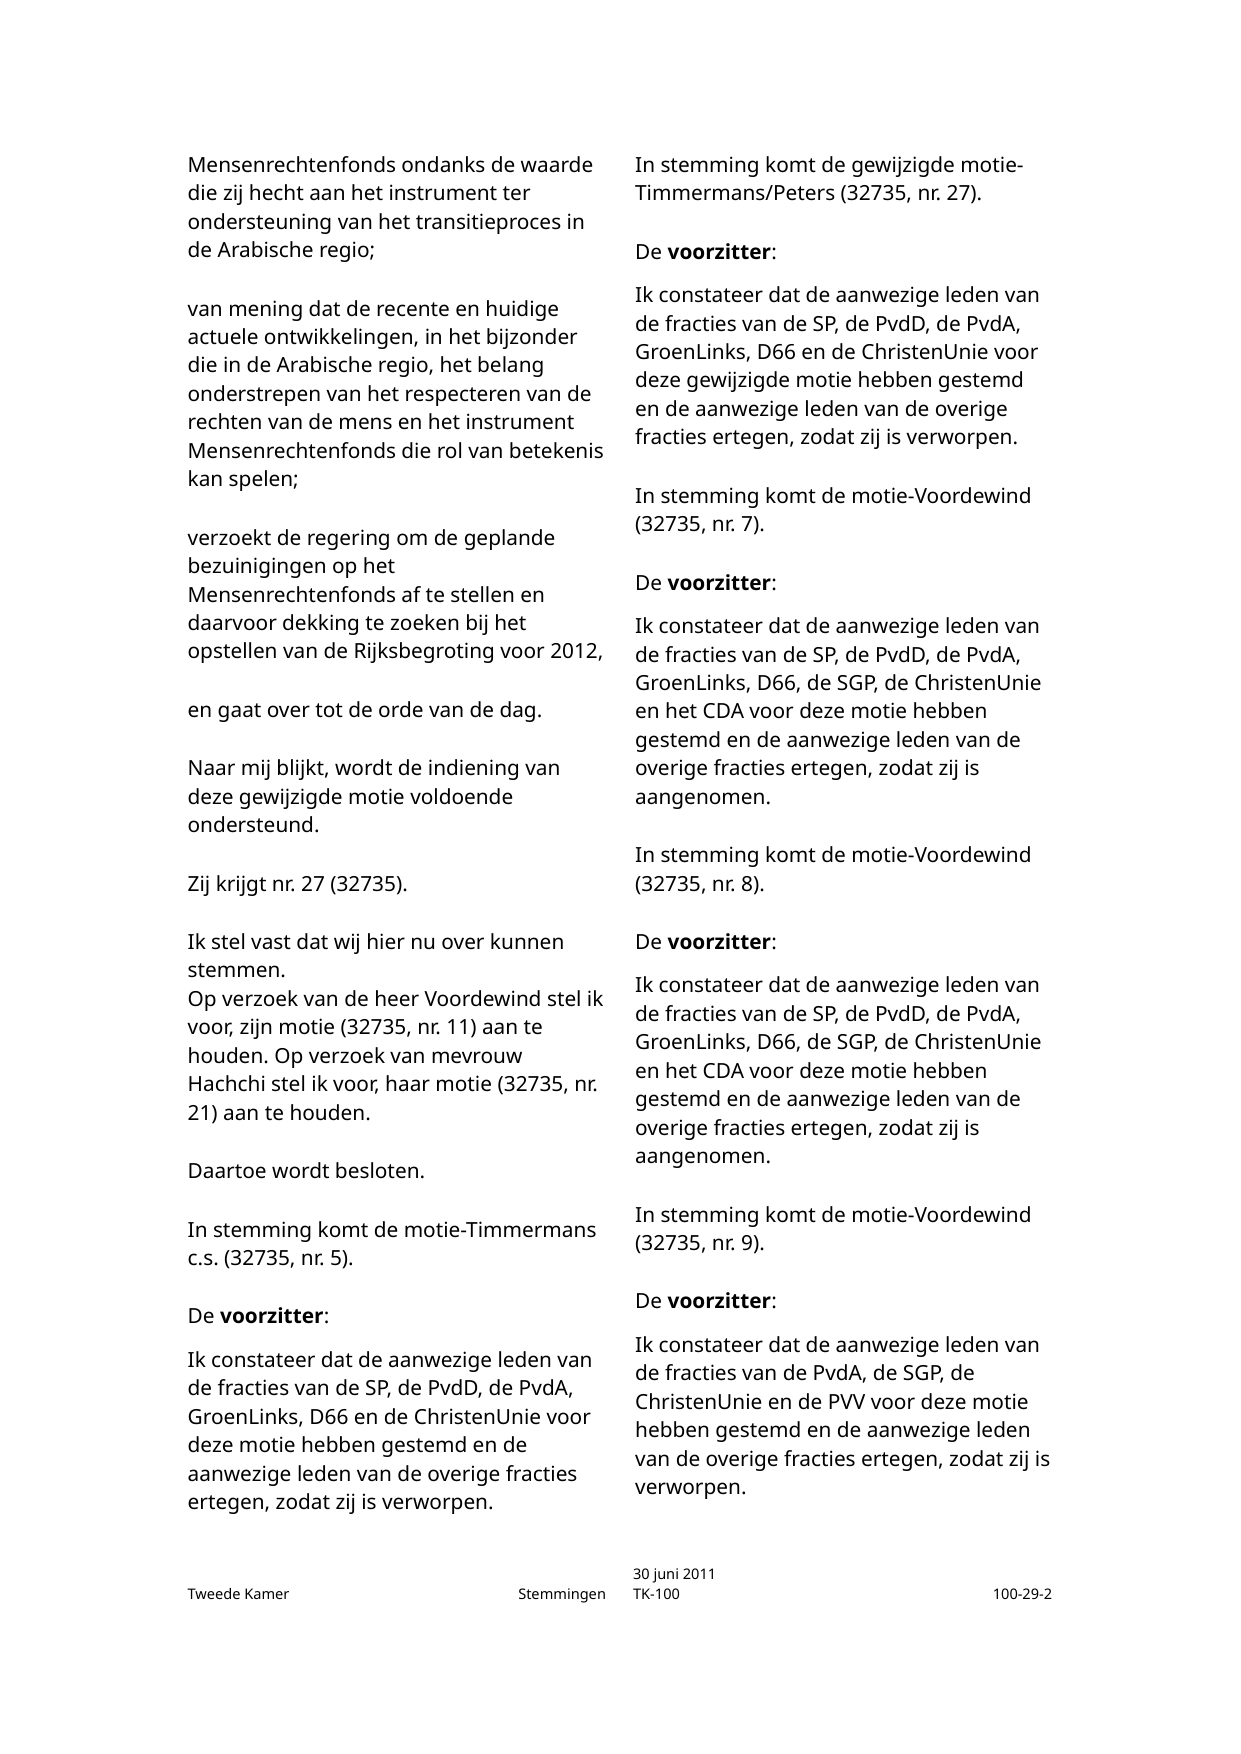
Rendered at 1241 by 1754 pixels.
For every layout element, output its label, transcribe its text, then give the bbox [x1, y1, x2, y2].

text De voorzitter: [187, 1302, 605, 1330]
text De voorzitter: [635, 927, 1053, 956]
text verzoekt de regering om de geplande bezuinigingen op het Mensenrechtenfonds af te stellen en daarvoor dekking te zoeken bij het opstellen van de Rijksbegroting voor 2012, [187, 523, 605, 665]
text In stemming komt de motie-Timmermans c.s. (32735, nr. 5). [187, 1215, 605, 1272]
text Ik constateer dat de aanwezige leden van de fracties van de SP, de PvdD, de PvdA, GroenLinks, D66 en de ChristenUnie voor deze motie hebben gestemd en de aanwezige leden van de overige fracties ertegen, zodat zij is verworpen. [187, 1345, 605, 1516]
text In stemming komt de motie-Voordewind (32735, nr. 9). [635, 1200, 1053, 1257]
text Zij krijgt nr. 27 (32735). [187, 869, 605, 897]
text Daartoe wordt besloten. [187, 1156, 605, 1185]
text Ik constateer dat de aanwezige leden van de fracties van de PvdA, de SGP, de ChristenUnie en de PVV voor deze motie hebben gestemd en de aanwezige leden van de overige fracties ertegen, zodat zij is verworpen. [635, 1330, 1053, 1501]
text De voorzitter: [635, 1287, 1053, 1315]
text van mening dat de recente en huidige actuele ontwikkelingen, in het bijzonder die in de Arabische regio, het belang onderstrepen van het respecteren van de rechten van de mens en het instrument Mensenrechtenfonds die rol van betekenis kan spelen; [187, 294, 605, 493]
text De voorzitter: [635, 237, 1053, 265]
text Ik constateer dat de aanwezige leden van de fracties van de SP, de PvdD, de PvdA, GroenLinks, D66, de SGP, de ChristenUnie en het CDA voor deze motie hebben gestemd en de aanwezige leden van de overige fracties ertegen, zodat zij is aangenomen. [635, 611, 1053, 810]
text Ik constateer dat de aanwezige leden van de fracties van de SP, de PvdD, de PvdA, GroenLinks, D66, de SGP, de ChristenUnie en het CDA voor deze motie hebben gestemd en de aanwezige leden van de overige fracties ertegen, zodat zij is aangenomen. [635, 971, 1053, 1170]
text In stemming komt de motie-Voordewind (32735, nr. 7). [635, 481, 1053, 538]
text Naar mij blijkt, wordt de indiening van deze gewijzigde motie voldoende ondersteund. [187, 753, 605, 839]
text en gaat over tot de orde van de dag. [187, 695, 605, 723]
text In stemming komt de gewijzigde motie-Timmermans/Peters (32735, nr. 27). [635, 150, 1053, 207]
text Mensenrechtenfonds ondanks de waarde die zij hecht aan het instrument ter ondersteuning van het transitieproces in de Arabische regio; [187, 150, 605, 264]
text Ik constateer dat de aanwezige leden van de fracties van de SP, de PvdD, de PvdA, GroenLinks, D66 en de ChristenUnie voor deze gewijzigde motie hebben gestemd en de aanwezige leden van de overige fracties ertegen, zodat zij is verworpen. [635, 280, 1053, 451]
text De voorzitter: [635, 568, 1053, 596]
text In stemming komt de motie-Voordewind (32735, nr. 8). [635, 840, 1053, 897]
text Op verzoek van de heer Voordewind stel ik voor, zijn motie (32735, nr. 11) aan te houden. Op verzoek van mevrouw Hachchi stel ik voor, haar motie (32735, nr. 21) aan te houden. [187, 984, 605, 1126]
text Ik stel vast dat wij hier nu over kunnen stemmen. [187, 927, 605, 984]
